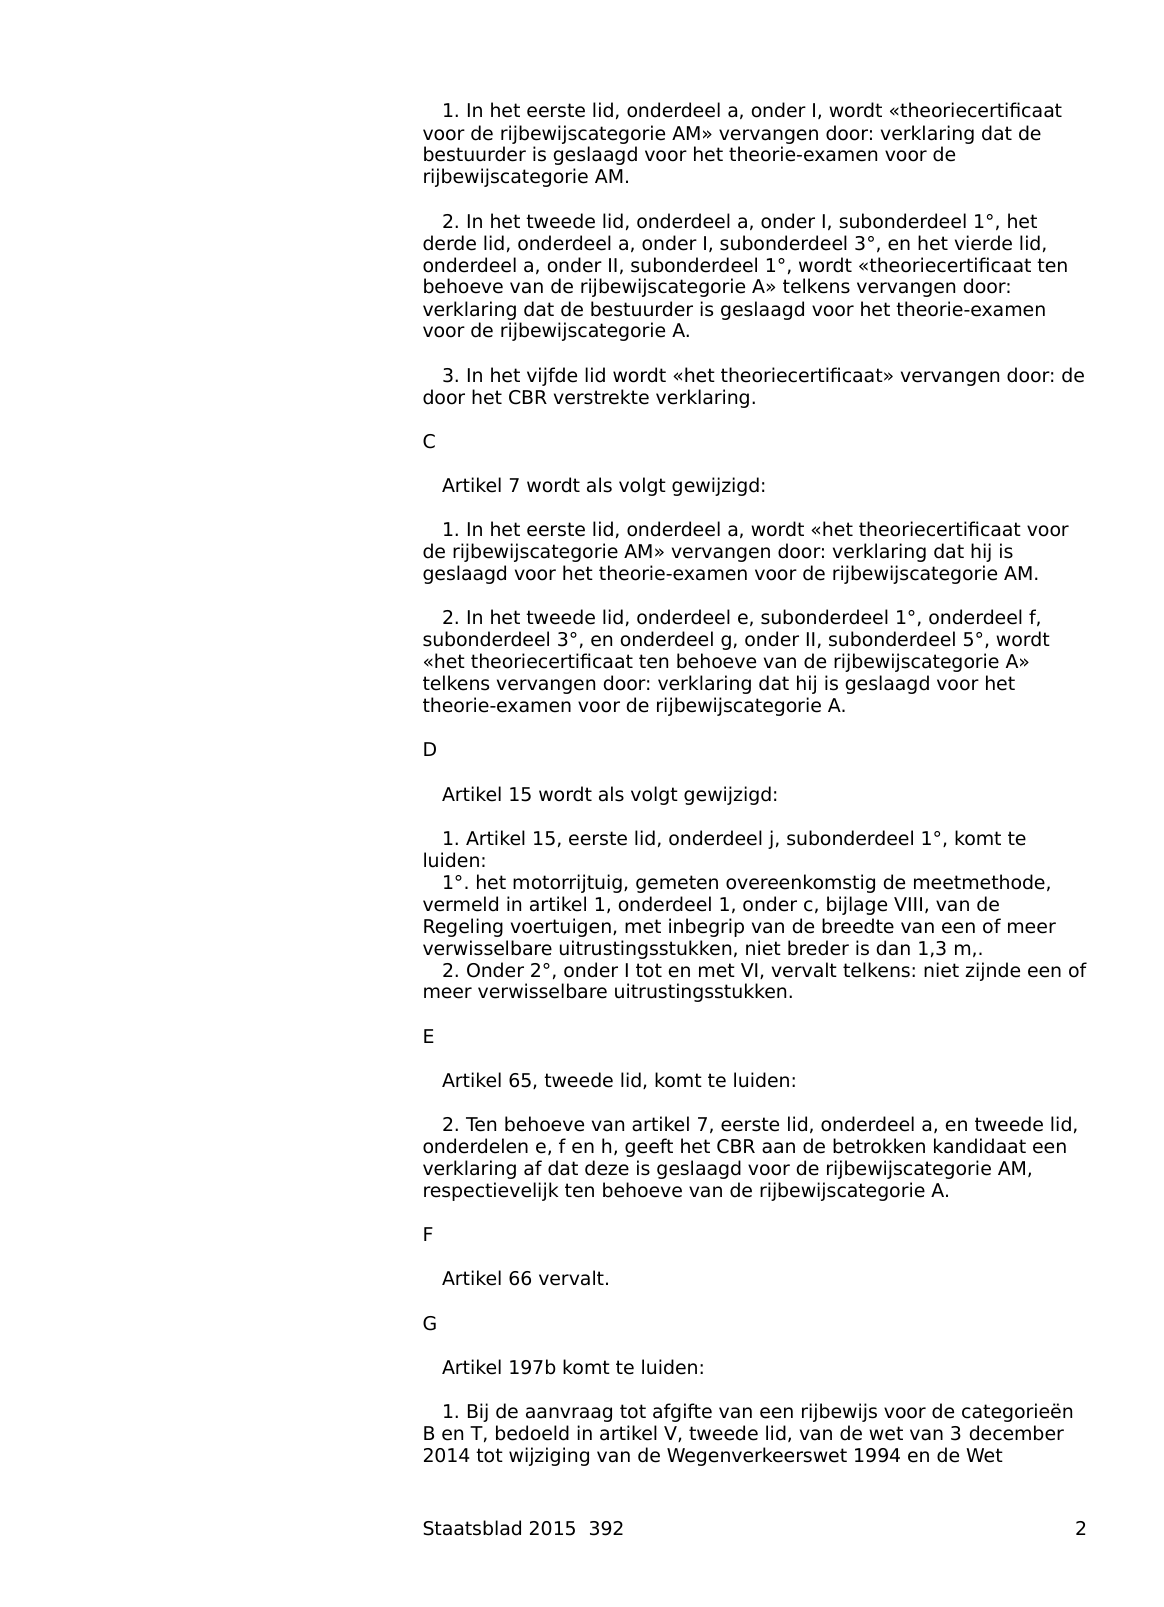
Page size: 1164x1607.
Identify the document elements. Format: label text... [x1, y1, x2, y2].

text 2. In het tweede lid, onderdeel a, onder I, subonderdeel 1°, het derde lid, onderdeel a, onder I, subonderdeel 3°, en het vierde lid, onderdeel a, onder II, subonderdeel 1°, wordt «theoriecertificaat ten behoeve van de rijbewijscategorie A» telkens vervangen door: verklaring dat de bestuurder is geslaagd voor het theorie-examen voor de rijbewijscategorie A. [422, 211, 1087, 342]
text 2. Onder 2°, onder I tot en met VI, vervalt telkens: niet zijnde een of meer verwisselbare uitrustingsstukken. [422, 959, 1087, 1003]
text 3. In het vijfde lid wordt «het theoriecertificaat» vervangen door: de door het CBR verstrekte verklaring. [422, 364, 1087, 408]
text 1. In het eerste lid, onderdeel a, wordt «het theoriecertificaat voor de rijbewijscategorie AM» vervangen door: verklaring dat hij is geslaagd voor het theorie-examen voor de rijbewijscategorie AM. [422, 519, 1087, 585]
text Artikel 15 wordt als volgt gewijzigd: [422, 783, 1087, 805]
text 1. Artikel 15, eerste lid, onderdeel j, subonderdeel 1°, komt te luiden: [422, 828, 1087, 872]
text F [422, 1224, 1087, 1246]
text 1. Bij de aanvraag tot afgifte van een rijbewijs voor de categorieën B en T, bedoeld in artikel V, tweede lid, van de wet van 3 december 2014 tot wijziging van de Wegenverkeerswet 1994 en de Wet [422, 1401, 1087, 1467]
text Artikel 7 wordt als volgt gewijzigd: [422, 475, 1087, 497]
text 1. In het eerste lid, onderdeel a, onder I, wordt «theoriecertificaat voor de rijbewijscategorie AM» vervangen door: verklaring dat de bestuurder is geslaagd voor het theorie-examen voor de rijbewijscategorie AM. [422, 100, 1087, 188]
text G [422, 1312, 1087, 1334]
text D [422, 739, 1087, 761]
text 2. In het tweede lid, onderdeel e, subonderdeel 1°, onderdeel f, subonderdeel 3°, en onderdeel g, onder II, subonderdeel 5°, wordt «het theoriecertificaat ten behoeve van de rijbewijscategorie A» telkens vervangen door: verklaring dat hij is geslaagd voor het theorie-examen voor de rijbewijscategorie A. [422, 607, 1087, 717]
text 1°. het motorrijtuig, gemeten overeenkomstig de meetmethode, vermeld in artikel 1, onderdeel 1, onder c, bijlage VIII, van de Regeling voertuigen, met inbegrip van de breedte van een of meer verwisselbare uitrustingsstukken, niet breder is dan 1,3 m,. [422, 872, 1087, 959]
text Artikel 197b komt te luiden: [422, 1357, 1087, 1378]
text 2. Ten behoeve van artikel 7, eerste lid, onderdeel a, en tweede lid, onderdelen e, f en h, geeft het CBR aan de betrokken kandidaat een verklaring af dat deze is geslaagd voor de rijbewijscategorie AM, respectievelijk ten behoeve van de rijbewijscategorie A. [422, 1114, 1087, 1202]
text Artikel 65, tweede lid, komt te luiden: [422, 1070, 1087, 1092]
text C [422, 431, 1087, 453]
text E [422, 1026, 1087, 1048]
text Artikel 66 vervalt. [422, 1268, 1087, 1290]
